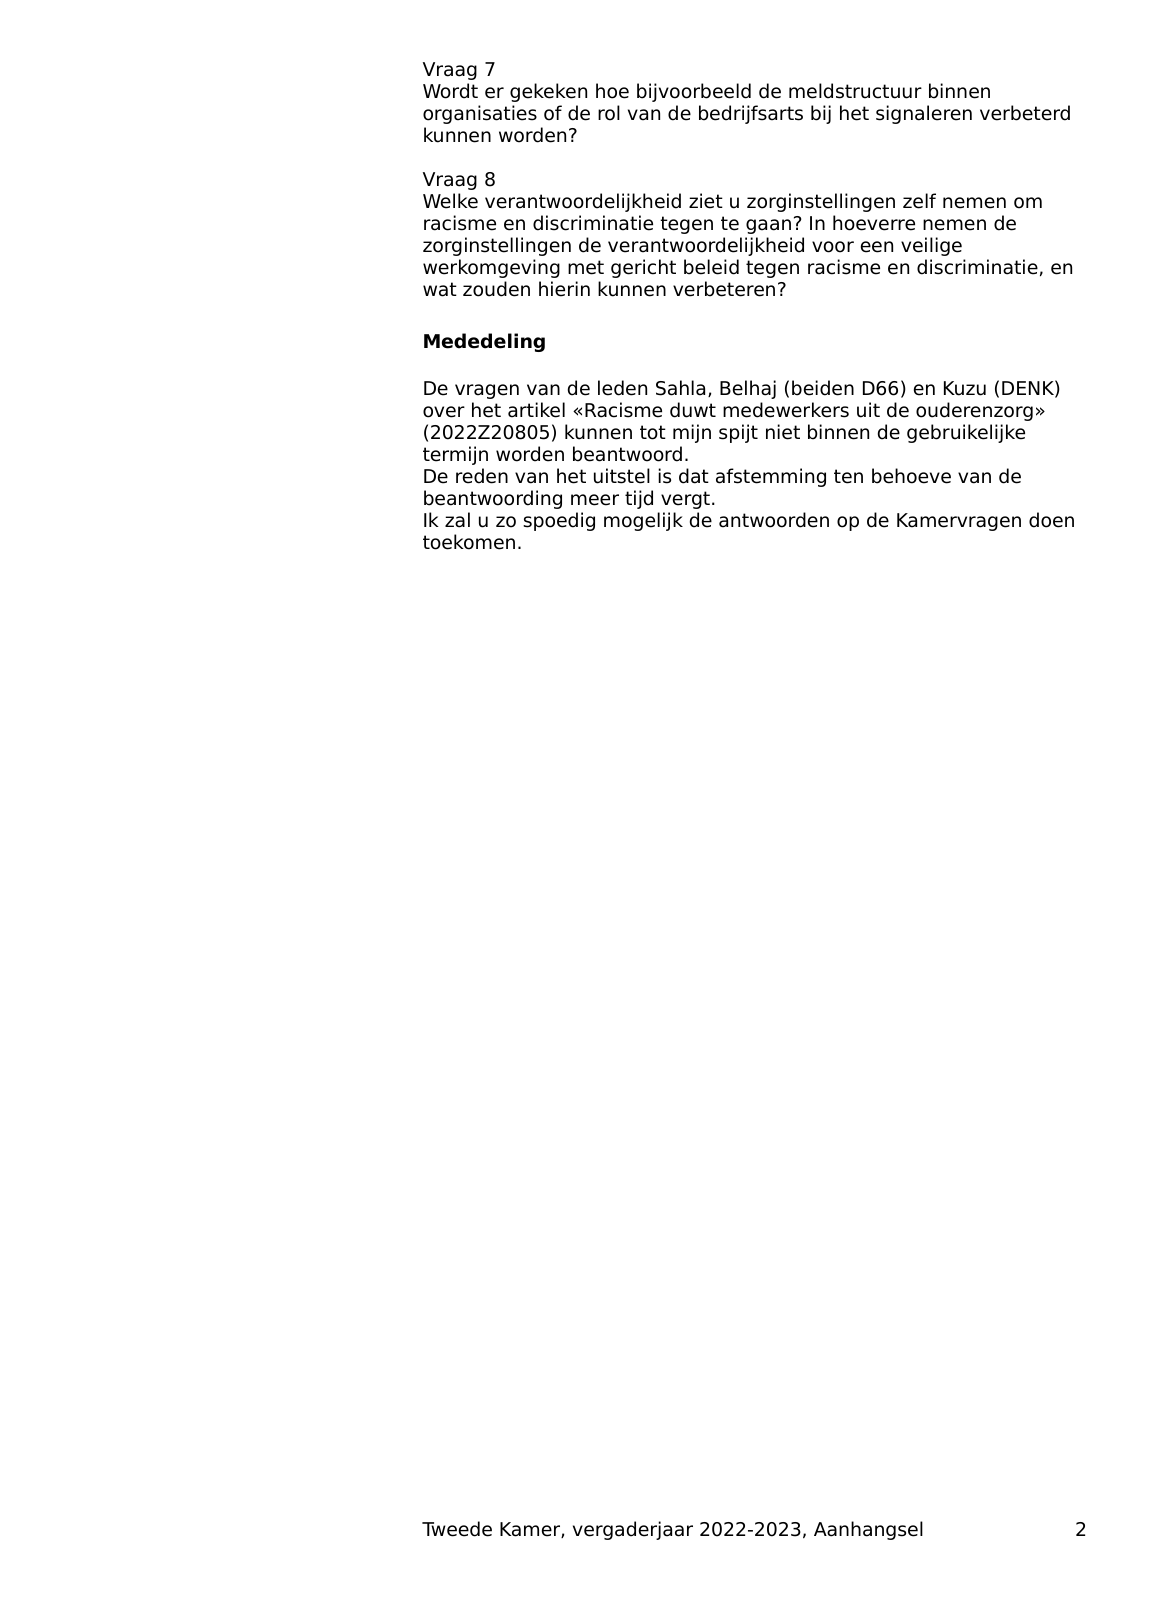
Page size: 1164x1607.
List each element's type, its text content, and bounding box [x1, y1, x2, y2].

text De vragen van de leden Sahla, Belhaj (beiden D66) en Kuzu (DENK) over het artikel «Racisme duwt medewerkers uit de ouderenzorg» (2022Z20805) kunnen tot mijn spijt niet binnen de gebruikelijke termijn worden beantwoord. [422, 378, 1087, 466]
text Welke verantwoordelijkheid ziet u zorginstellingen zelf nemen om racisme en discriminatie tegen te gaan? In hoeverre nemen de zorginstellingen de verantwoordelijkheid voor een veilige werkomgeving met gericht beleid tegen racisme en discriminatie, en wat zouden hierin kunnen verbeteren? [422, 191, 1087, 301]
text Vraag 8 [422, 169, 1087, 191]
text Ik zal u zo spoedig mogelijk de antwoorden op de Kamervragen doen toekomen. [422, 510, 1087, 554]
text Wordt er gekeken hoe bijvoorbeeld de meldstructuur binnen organisaties of de rol van de bedrijfsarts bij het signaleren verbeterd kunnen worden? [422, 81, 1087, 147]
text De reden van het uitstel is dat afstemming ten behoeve van de beantwoording meer tijd vergt. [422, 466, 1087, 510]
text Vraag 7 [422, 59, 1087, 81]
subtitle Mededeling [422, 331, 1087, 353]
